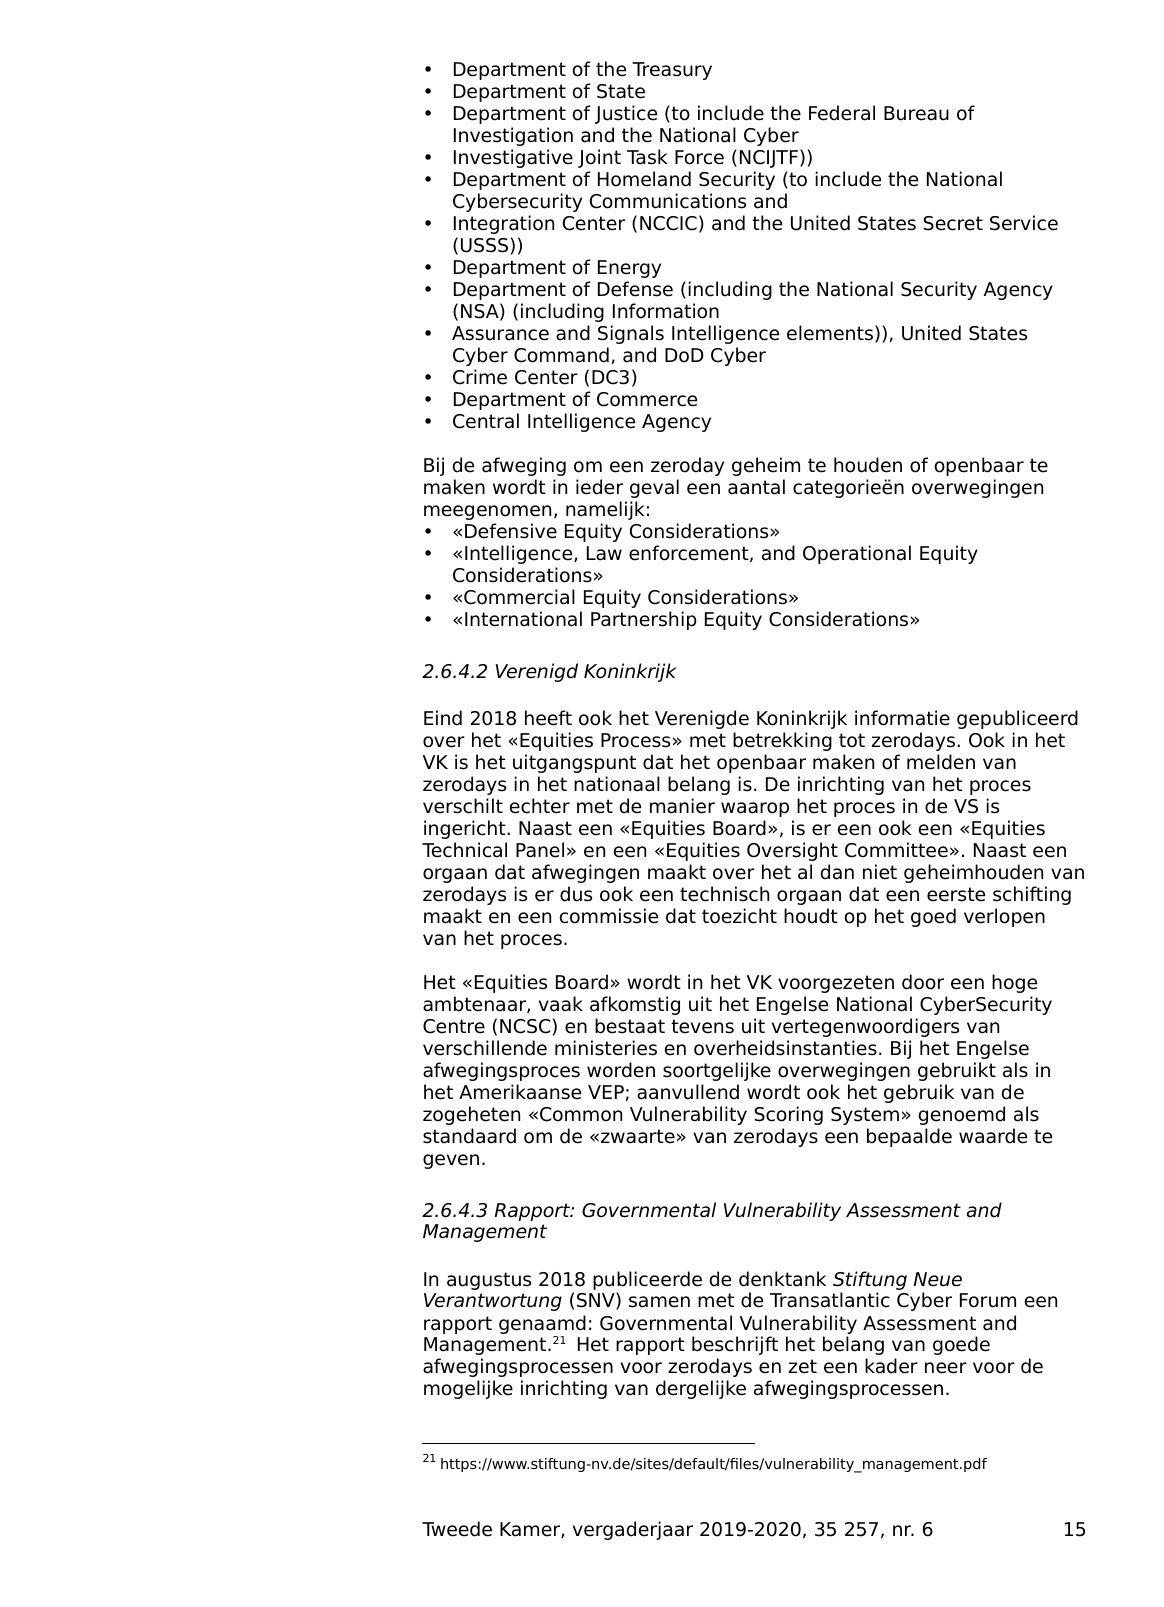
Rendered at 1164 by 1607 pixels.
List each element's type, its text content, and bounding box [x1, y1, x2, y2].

text • «International Partnership Equity Considerations» [422, 609, 1087, 631]
text • Assurance and Signals Intelligence elements)), United States Cyber Command, and DoD Cyber [422, 323, 1087, 367]
text • Department of Energy [422, 257, 1087, 279]
text • Integration Center (NCCIC) and the United States Secret Service (USSS)) [422, 213, 1087, 257]
subtitle 2.6.4.2 Verenigd Koninkrijk [422, 661, 1087, 683]
text In augustus 2018 publiceerde de denktank Stiftung Neue Verantwortung (SNV) samen met de Transatlantic Cyber Forum een rapport genaamd: Governmental Vulnerability Assessment and Management. Het rapport beschrijft het belang van goede afwegingsprocessen voor zerodays en zet een kader neer voor de mogelijke inrichting van dergelijke afwegingsprocessen. [422, 1268, 1087, 1400]
text Het «Equities Board» wordt in het VK voorgezeten door een hoge ambtenaar, vaak afkomstig uit het Engelse National CyberSecurity Centre (NCSC) en bestaat tevens uit vertegenwoordigers van verschillende ministeries en overheidsinstanties. Bij het Engelse afwegingsproces worden soortgelijke overwegingen gebruikt als in het Amerikaanse VEP; aanvullend wordt ook het gebruik van de zogeheten «Common Vulnerability Scoring System» genoemd als standaard om de «zwaarte» van zerodays een bepaalde waarde te geven. [422, 972, 1087, 1169]
text • «Intelligence, Law enforcement, and Operational Equity Considerations» [422, 543, 1087, 587]
text • «Defensive Equity Considerations» [422, 521, 1087, 543]
text • Department of Justice (to include the Federal Bureau of Investigation and the National Cyber [422, 103, 1087, 147]
text https://www.stiftung-nv.de/sites/default/files/vulnerability_management.pdf [422, 1452, 1087, 1474]
subtitle 2.6.4.3 Rapport: Governmental Vulnerability Assessment and Management [422, 1199, 1087, 1243]
text • Department of Homeland Security (to include the National Cybersecurity Communications and [422, 169, 1087, 213]
text • «Commercial Equity Considerations» [422, 587, 1087, 609]
text Bij de afweging om een zeroday geheim te houden of openbaar te maken wordt in ieder geval een aantal categorieën overwegingen meegenomen, namelijk: [422, 455, 1087, 521]
text • Investigative Joint Task Force (NCIJTF)) [422, 147, 1087, 169]
text • Department of Defense (including the National Security Agency (NSA) (including Information [422, 279, 1087, 323]
text • Department of State [422, 81, 1087, 103]
text • Department of the Treasury [422, 59, 1087, 81]
text • Department of Commerce [422, 389, 1087, 411]
text Eind 2018 heeft ook het Verenigde Koninkrijk informatie gepubliceerd over het «Equities Process» met betrekking tot zerodays. Ook in het VK is het uitgangspunt dat het openbaar maken of melden van zerodays in het nationaal belang is. De inrichting van het proces verschilt echter met de manier waarop het proces in de VS is ingericht. Naast een «Equities Board», is er een ook een «Equities Technical Panel» en een «Equities Oversight Committee». Naast een orgaan dat afwegingen maakt over het al dan niet geheimhouden van zerodays is er dus ook een technisch orgaan dat een eerste schifting maakt en een commissie dat toezicht houdt op het goed verlopen van het proces. [422, 708, 1087, 949]
text • Crime Center (DC3) [422, 367, 1087, 389]
text • Central Intelligence Agency [422, 411, 1087, 433]
